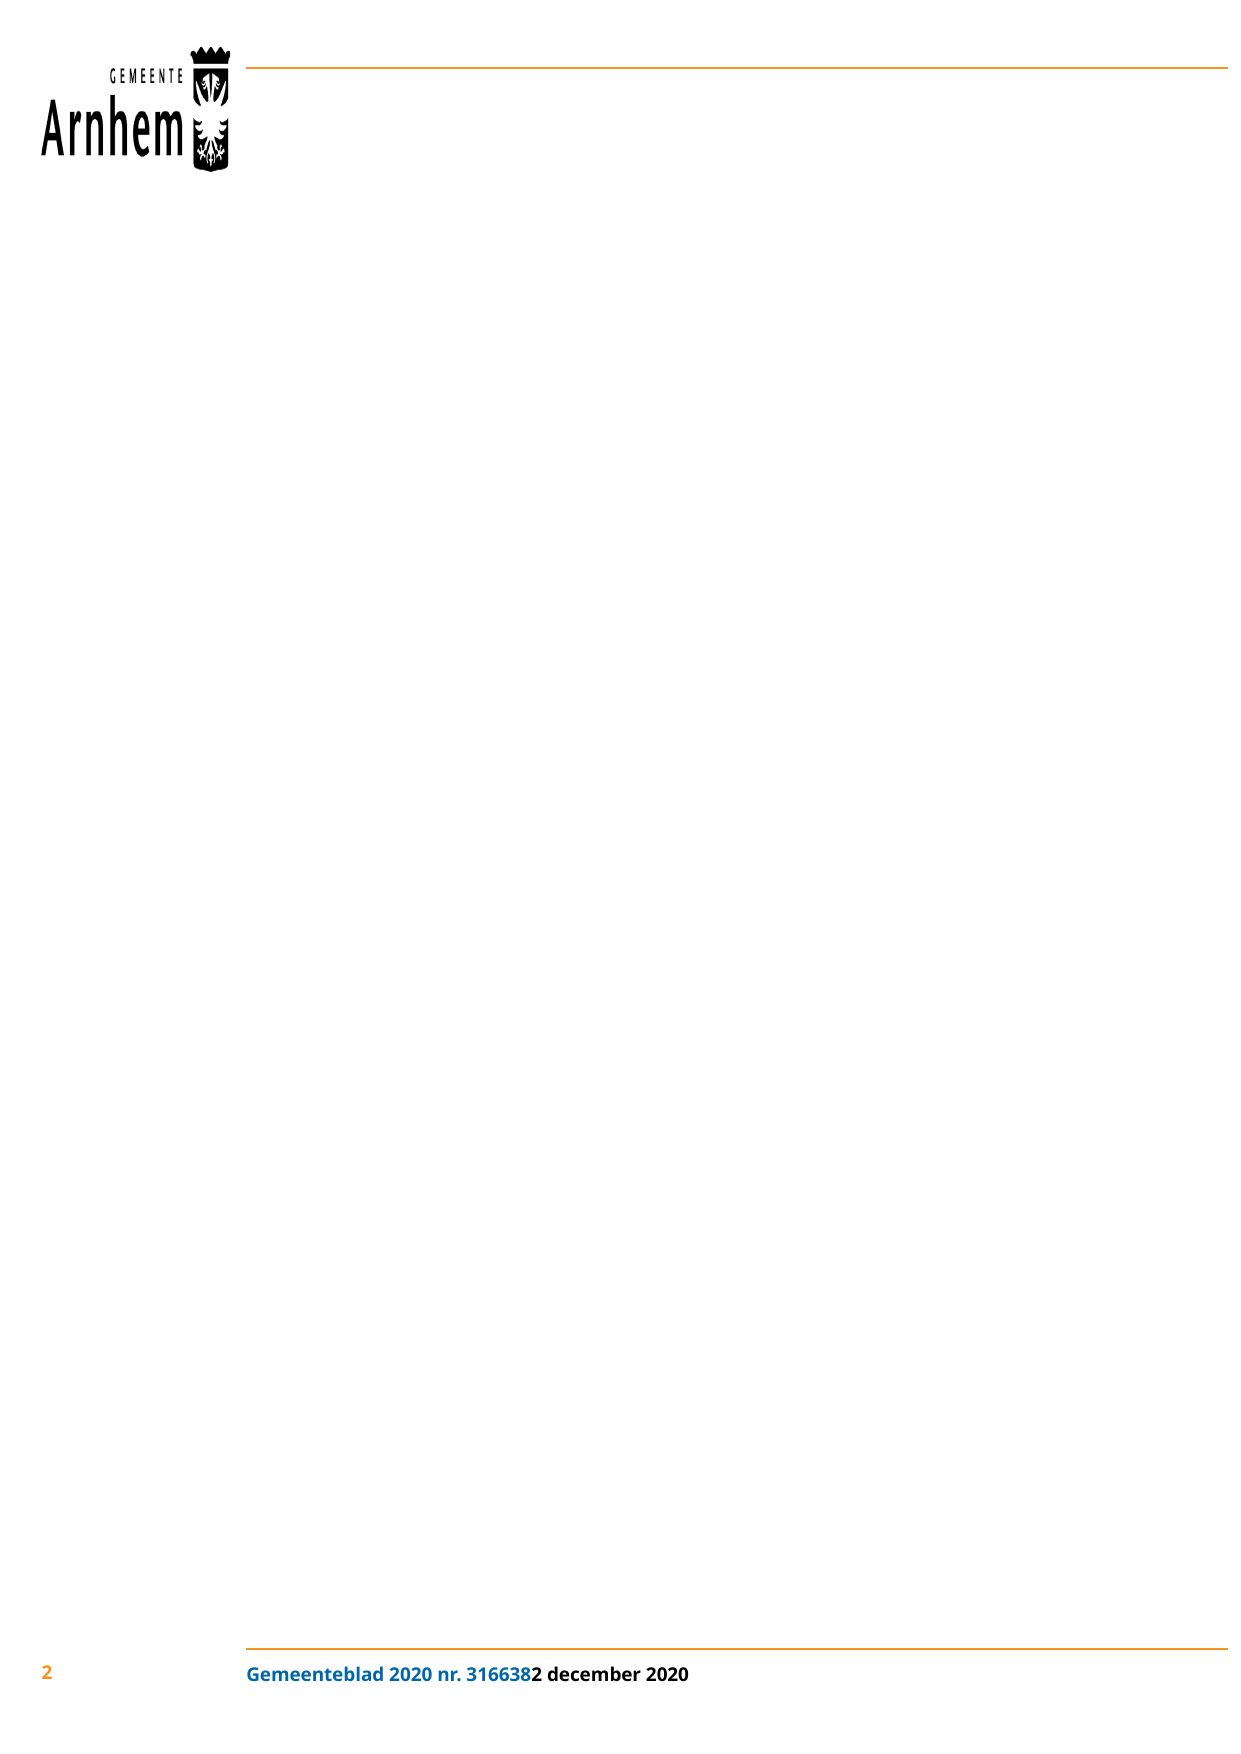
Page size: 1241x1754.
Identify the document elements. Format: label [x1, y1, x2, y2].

picture [41, 47, 231, 172]
